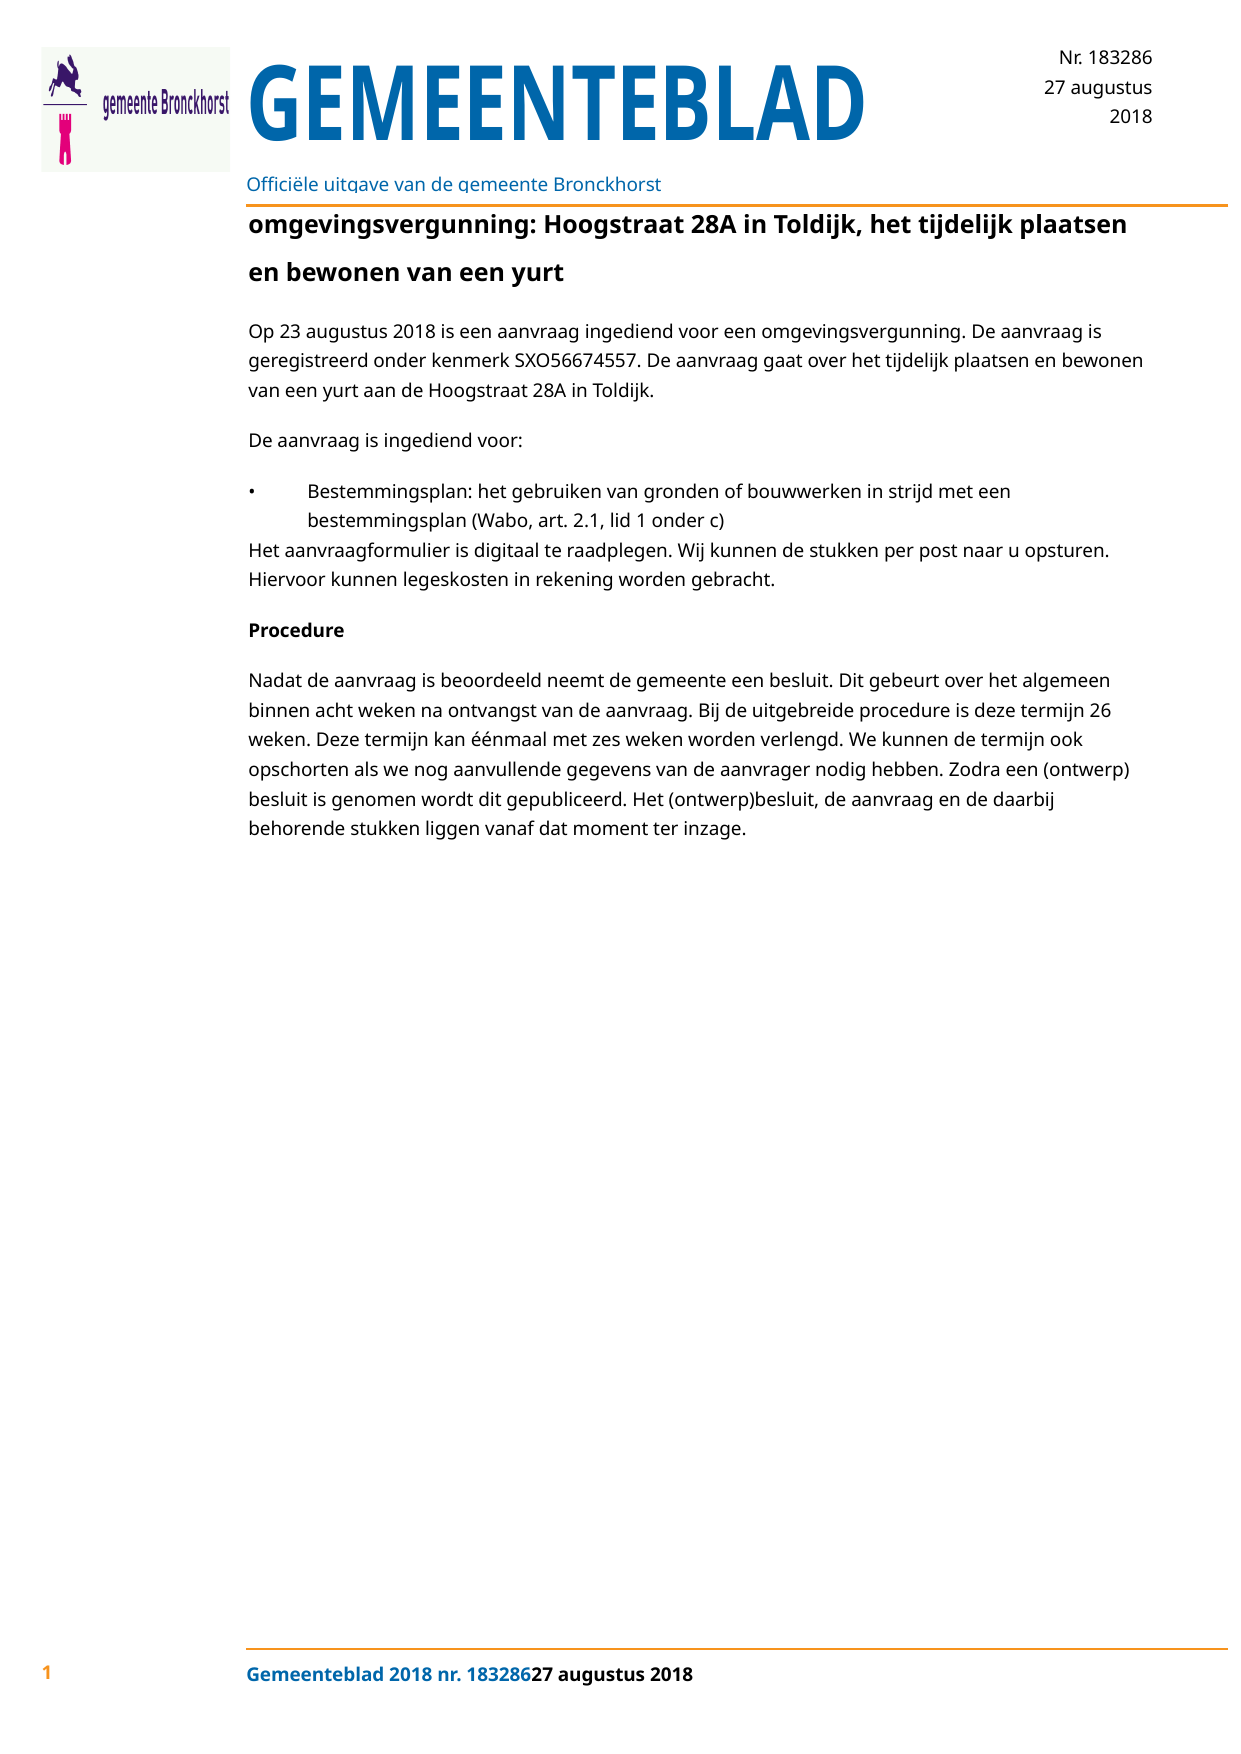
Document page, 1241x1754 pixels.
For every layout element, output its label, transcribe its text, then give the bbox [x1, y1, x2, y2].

list Bestemmingsplan: het gebruiken van gronden of bouwwerken in strijd met een bestemmingsplan (Wabo, art. 2.1, lid 1 onder c) [248, 478, 1152, 533]
text omgevingsvergunning: Hoogstraat 28A in Toldijk, het tijdelijk plaatsen en bewonen van een yurt [248, 207, 1152, 288]
text Procedure [248, 617, 1152, 643]
text Nadat de aanvraag is beoordeeld neemt de gemeente een besluit. Dit gebeurt over het algemeen binnen acht weken na ontvangst van de aanvraag. Bij de uitgebreide procedure is deze termijn 26 weken. Deze termijn kan éénmaal met zes weken worden verlengd. We kunnen de termijn ook opschorten als we nog aanvullende gegevens van de aanvrager nodig hebben. Zodra een (ontwerp) besluit is genomen wordt dit gepubliceerd. Het (ontwerp)besluit, de aanvraag en de daarbij behorende stukken liggen vanaf dat moment ter inzage. [248, 667, 1152, 841]
text De aanvraag is ingediend voor: [248, 427, 1152, 453]
text Het aanvraagformulier is digitaal te raadplegen. Wij kunnen de stukken per post naar u opsturen. Hiervoor kunnen legeskosten in rekening worden gebracht. [248, 537, 1152, 592]
picture [41, 47, 231, 172]
text Op 23 augustus 2018 is een aanvraag ingediend voor een omgevingsvergunning. De aanvraag is geregistreerd onder kenmerk SXO56674557. De aanvraag gaat over het tijdelijk plaatsen en bewonen van een yurt aan de Hoogstraat 28A in Toldijk. [248, 318, 1152, 403]
